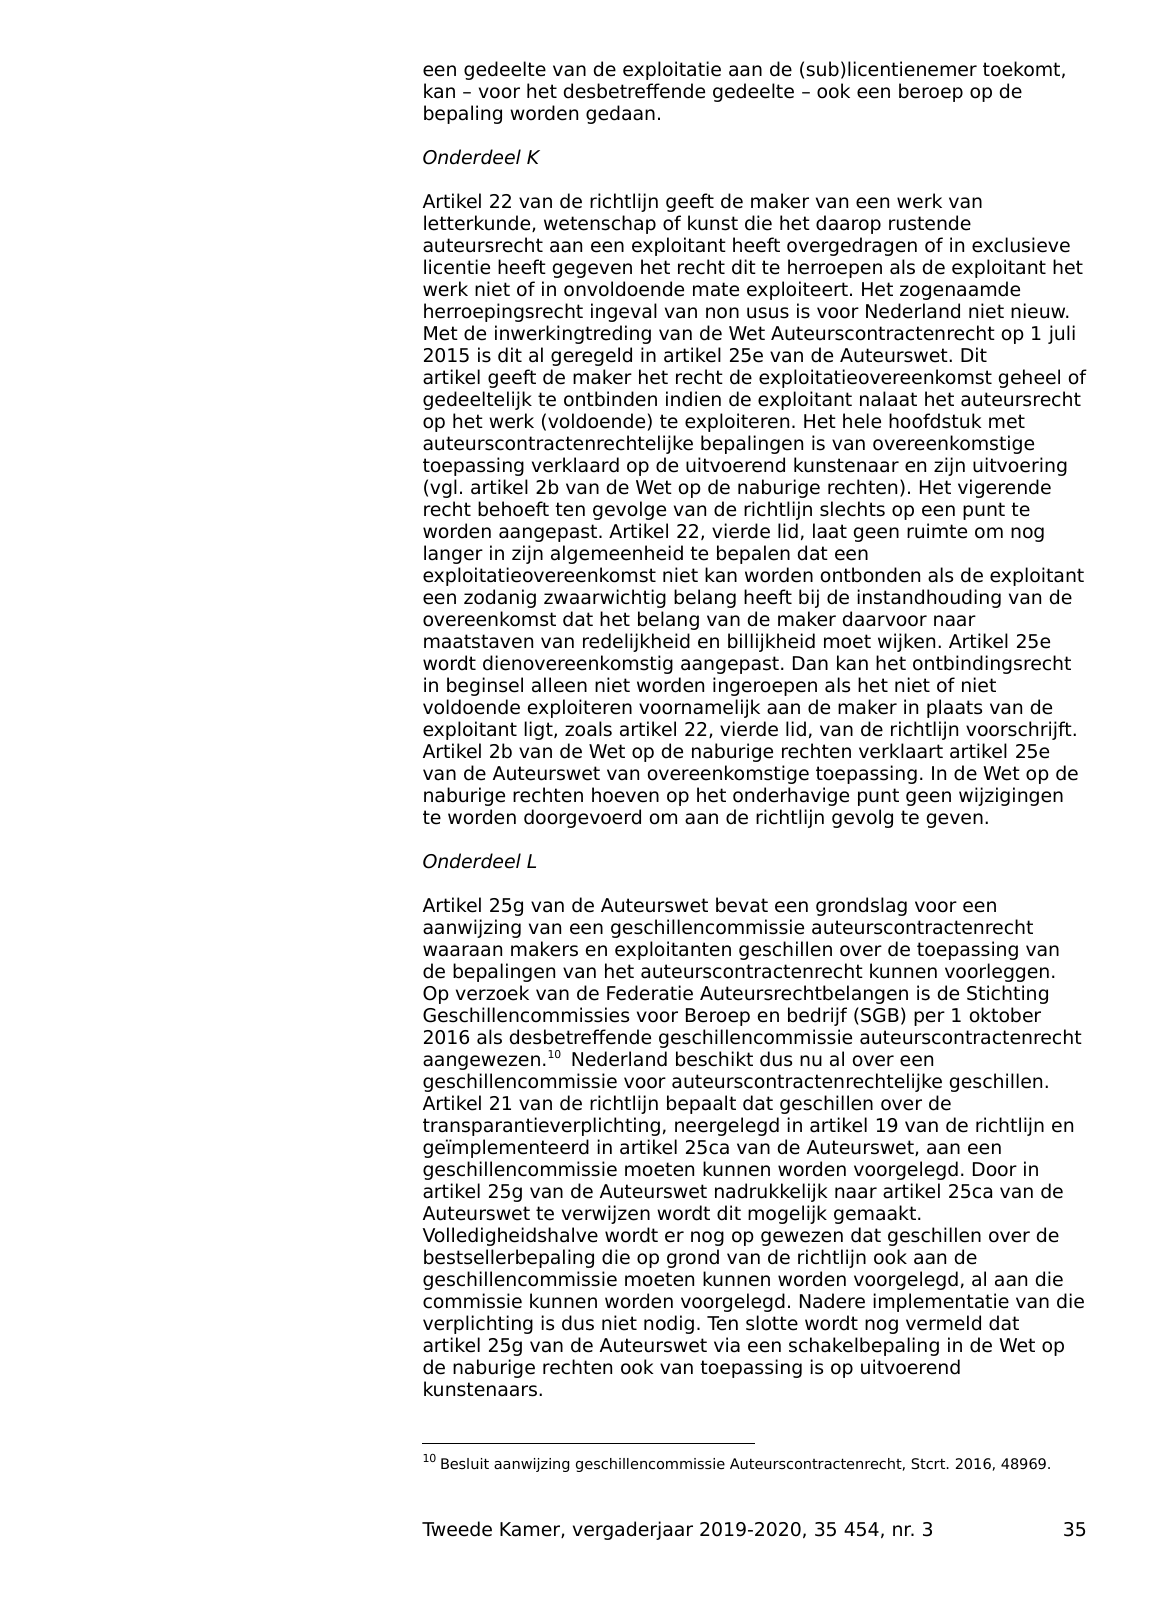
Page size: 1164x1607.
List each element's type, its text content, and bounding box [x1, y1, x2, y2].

subtitle Onderdeel K [422, 147, 1087, 169]
text Artikel 25g van de Auteurswet bevat een grondslag voor een aanwijzing van een geschillencommissie auteurscontractenrecht waaraan makers en exploitanten geschillen over de toepassing van de bepalingen van het auteurscontractenrecht kunnen voorleggen. Op verzoek van de Federatie Auteursrechtbelangen is de Stichting Geschillencommissies voor Beroep en bedrijf (SGB) per 1 oktober 2016 als desbetreffende geschillencommissie auteurscontractenrecht aangewezen. Nederland beschikt dus nu al over een geschillencommissie voor auteurscontractenrechtelijke geschillen. Artikel 21 van de richtlijn bepaalt dat geschillen over de transparantieverplichting, neergelegd in artikel 19 van de richtlijn en geïmplementeerd in artikel 25ca van de Auteurswet, aan een geschillencommissie moeten kunnen worden voorgelegd. Door in artikel 25g van de Auteurswet nadrukkelijk naar artikel 25ca van de Auteurswet te verwijzen wordt dit mogelijk gemaakt. Volledigheidshalve wordt er nog op gewezen dat geschillen over de bestsellerbepaling die op grond van de richtlijn ook aan de geschillencommissie moeten kunnen worden voorgelegd, al aan die commissie kunnen worden voorgelegd. Nadere implementatie van die verplichting is dus niet nodig. Ten slotte wordt nog vermeld dat artikel 25g van de Auteurswet via een schakelbepaling in de Wet op de naburige rechten ook van toepassing is op uitvoerend kunstenaars. [422, 895, 1087, 1401]
text Artikel 22 van de richtlijn geeft de maker van een werk van letterkunde, wetenschap of kunst die het daarop rustende auteursrecht aan een exploitant heeft overgedragen of in exclusieve licentie heeft gegeven het recht dit te herroepen als de exploitant het werk niet of in onvoldoende mate exploiteert. Het zogenaamde herroepingsrecht ingeval van non usus is voor Nederland niet nieuw. Met de inwerkingtreding van de Wet Auteurscontractenrecht op 1 juli 2015 is dit al geregeld in artikel 25e van de Auteurswet. Dit artikel geeft de maker het recht de exploitatieovereenkomst geheel of gedeeltelijk te ontbinden indien de exploitant nalaat het auteursrecht op het werk (voldoende) te exploiteren. Het hele hoofdstuk met auteurscontractenrechtelijke bepalingen is van overeenkomstige toepassing verklaard op de uitvoerend kunstenaar en zijn uitvoering (vgl. artikel 2b van de Wet op de naburige rechten). Het vigerende recht behoeft ten gevolge van de richtlijn slechts op een punt te worden aangepast. Artikel 22, vierde lid, laat geen ruimte om nog langer in zijn algemeenheid te bepalen dat een exploitatieovereenkomst niet kan worden ontbonden als de exploitant een zodanig zwaarwichtig belang heeft bij de instandhouding van de overeenkomst dat het belang van de maker daarvoor naar maatstaven van redelijkheid en billijkheid moet wijken. Artikel 25e wordt dienovereenkomstig aangepast. Dan kan het ontbindingsrecht in beginsel alleen niet worden ingeroepen als het niet of niet voldoende exploiteren voornamelijk aan de maker in plaats van de exploitant ligt, zoals artikel 22, vierde lid, van de richtlijn voorschrijft. Artikel 2b van de Wet op de naburige rechten verklaart artikel 25e van de Auteurswet van overeenkomstige toepassing. In de Wet op de naburige rechten hoeven op het onderhavige punt geen wijzigingen te worden doorgevoerd om aan de richtlijn gevolg te geven. [422, 191, 1087, 829]
subtitle Onderdeel L [422, 851, 1087, 873]
text een gedeelte van de exploitatie aan de (sub)licentienemer toekomt, kan – voor het desbetreffende gedeelte – ook een beroep op de bepaling worden gedaan. [422, 59, 1087, 125]
text Besluit aanwijzing geschillencommissie Auteurscontractenrecht, Stcrt. 2016, 48969. [422, 1452, 1087, 1474]
